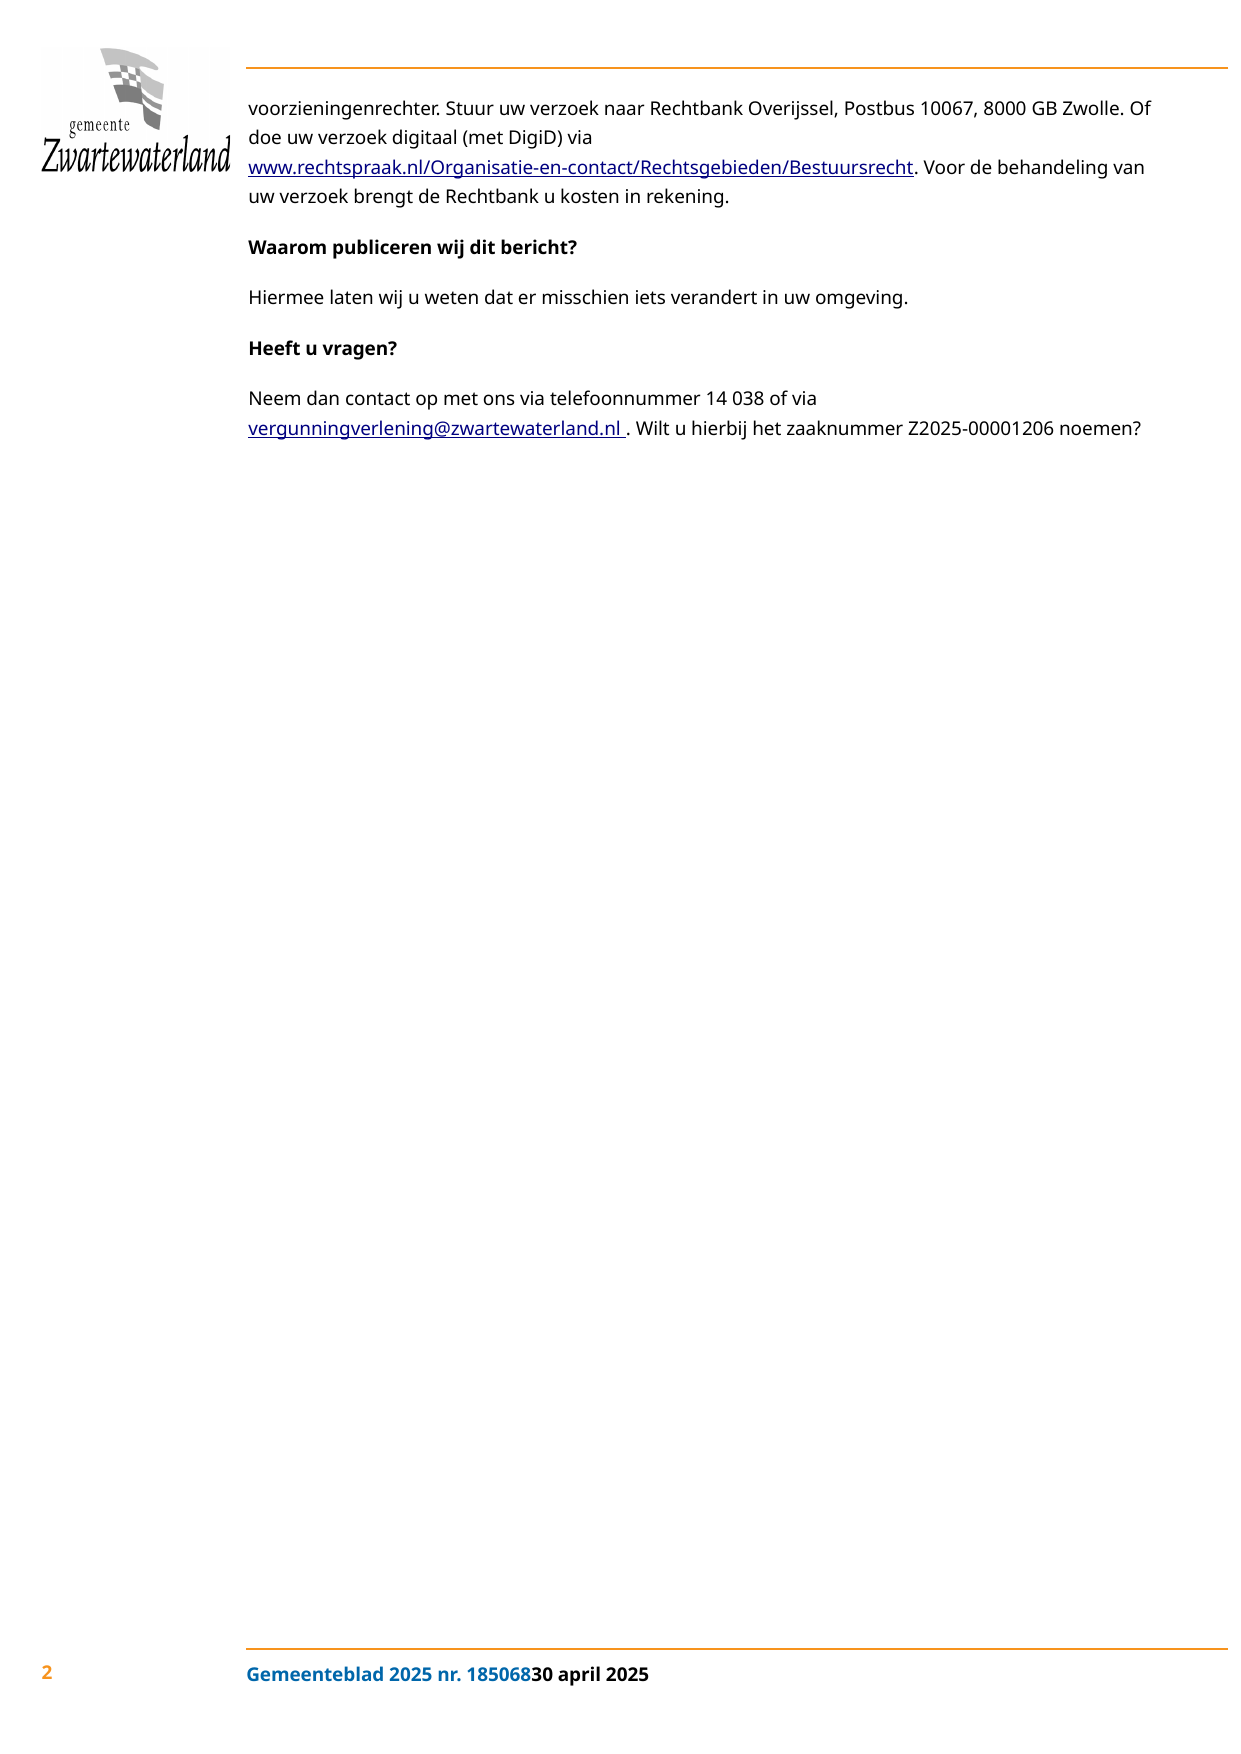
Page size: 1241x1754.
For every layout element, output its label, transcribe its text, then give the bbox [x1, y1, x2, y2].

text voorzieningenrechter. Stuur uw verzoek naar Rechtbank Overijssel, Postbus 10067, 8000 GB Zwolle. Of doe uw verzoek digitaal (met DigiD) via www.rechtspraak.nl/Organisatie-en-contact/Rechtsgebieden/Bestuursrecht. Voor de behandeling van uw verzoek brengt de Rechtbank u kosten in rekening. [248, 95, 1152, 209]
text Waarom publiceren wij dit bericht? [248, 234, 1152, 260]
text Hiermee laten wij u weten dat er misschien iets verandert in uw omgeving. [248, 284, 1152, 310]
picture [41, 47, 231, 172]
text Neem dan contact op met ons via telefoonnummer 14 038 of via vergunningverlening@zwartewaterland.nl . Wilt u hierbij het zaaknummer Z2025-00001206 noemen? [248, 385, 1152, 441]
text Heeft u vragen? [248, 335, 1152, 361]
